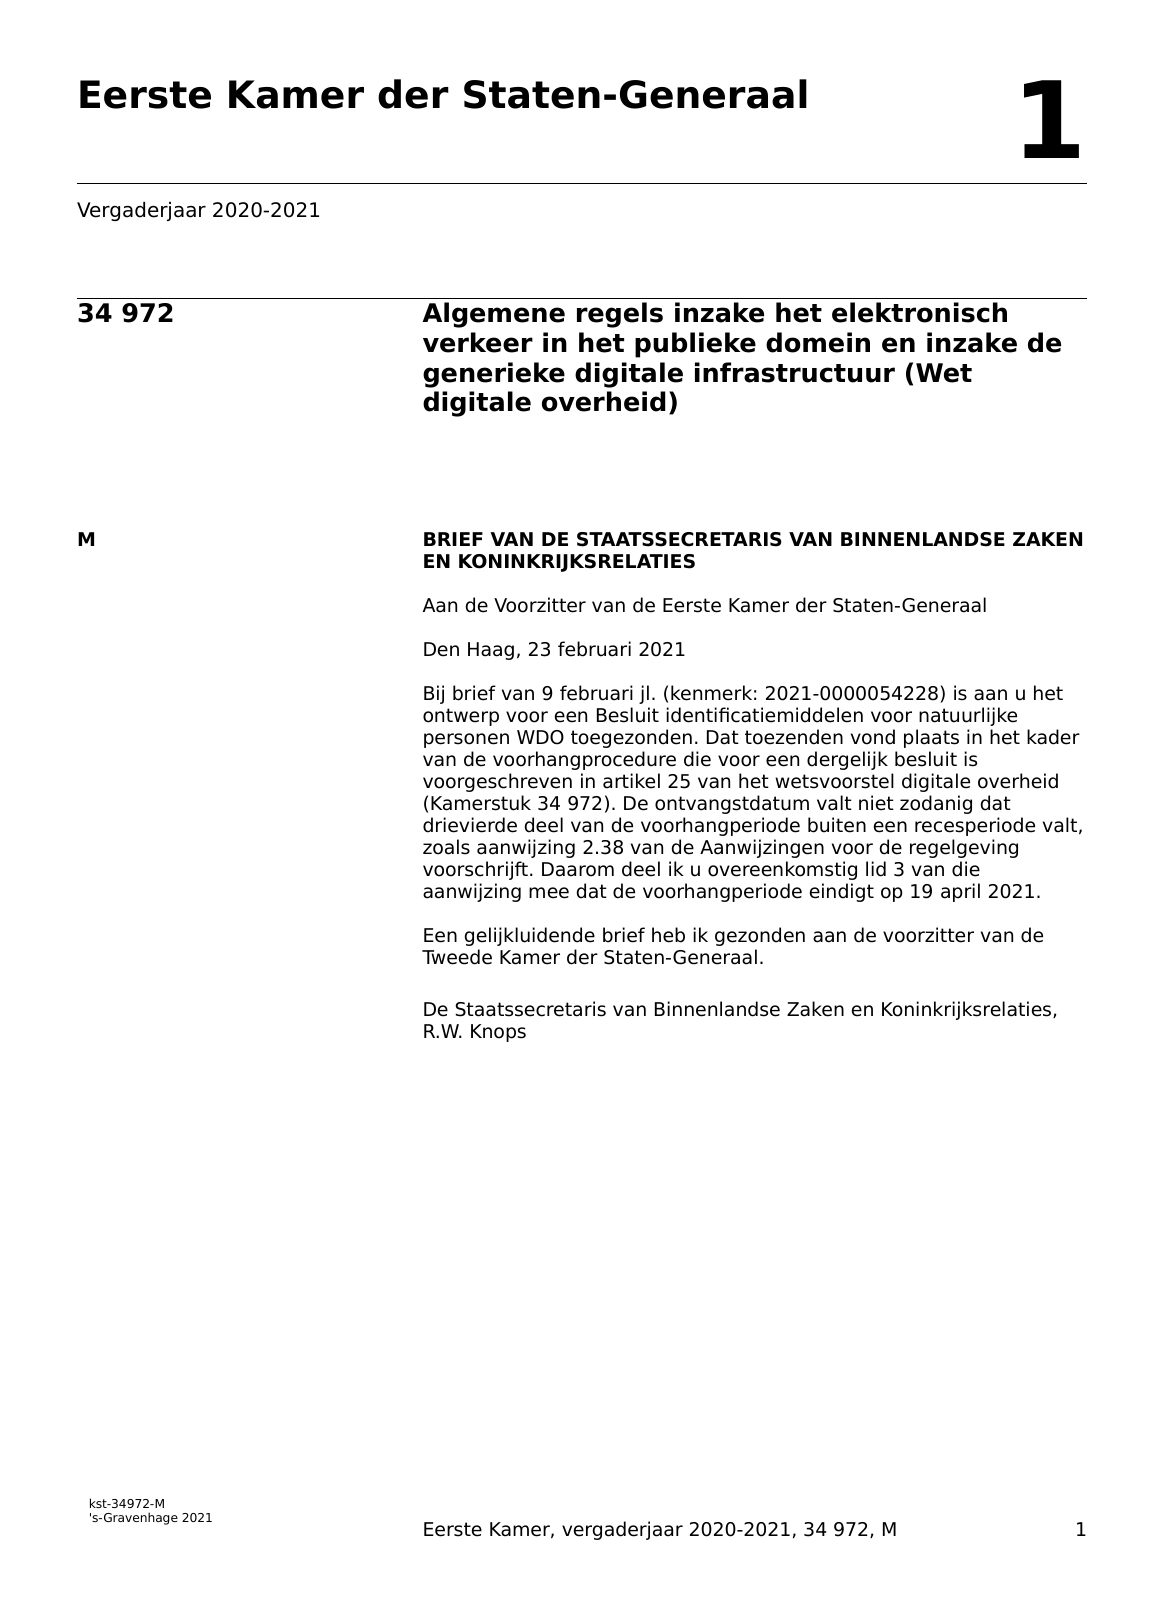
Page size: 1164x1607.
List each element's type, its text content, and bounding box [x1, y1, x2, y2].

table_header Eerste Kamer der Staten-Generaal [77, 59, 886, 183]
table_cell Vergaderjaar 2020-2021 [77, 184, 1087, 298]
text Den Haag, 23 februari 2021 [422, 639, 1087, 661]
text 's-Gravenhage 2021 [88, 1511, 323, 1525]
text De Staatssecretaris van Binnenlandse Zaken en Koninkrijksrelaties, R.W. Knops [422, 999, 1087, 1043]
text Aan de Voorzitter van de Eerste Kamer der Staten-Generaal [422, 595, 1087, 617]
text Bij brief van 9 februari jl. (kenmerk: 2021-0000054228) is aan u het ontwerp voor een Besluit identificatiemiddelen voor natuurlijke personen WDO toegezonden. Dat toezenden vond plaats in het kader van de voorhangprocedure die voor een dergelijk besluit is voorgeschreven in artikel 25 van het wetsvoorstel digitale overheid (Kamerstuk 34 972). De ontvangstdatum valt niet zodanig dat drievierde deel van de voorhangperiode buiten een recesperiode valt, zoals aanwijzing 2.38 van de Aanwijzingen voor de regelgeving voorschrijft. Daarom deel ik u overeenkomstig lid 3 van die aanwijzing mee dat de voorhangperiode eindigt op 19 april 2021. [422, 683, 1087, 903]
subtitle M BRIEF VAN DE STAATSSECRETARIS VAN BINNENLANDSE ZAKEN EN KONINKRIJKSRELATIES [77, 529, 1087, 573]
subtitle 34 972 Algemene regels inzake het elektronisch verkeer in het publieke domein en inzake de generieke digitale infrastructuur (Wet digitale overheid) [77, 299, 1087, 418]
text kst-34972-M [88, 1497, 323, 1511]
table_header 1 [886, 59, 1087, 183]
text Een gelijkluidende brief heb ik gezonden aan de voorzitter van de Tweede Kamer der Staten-Generaal. [422, 925, 1087, 969]
